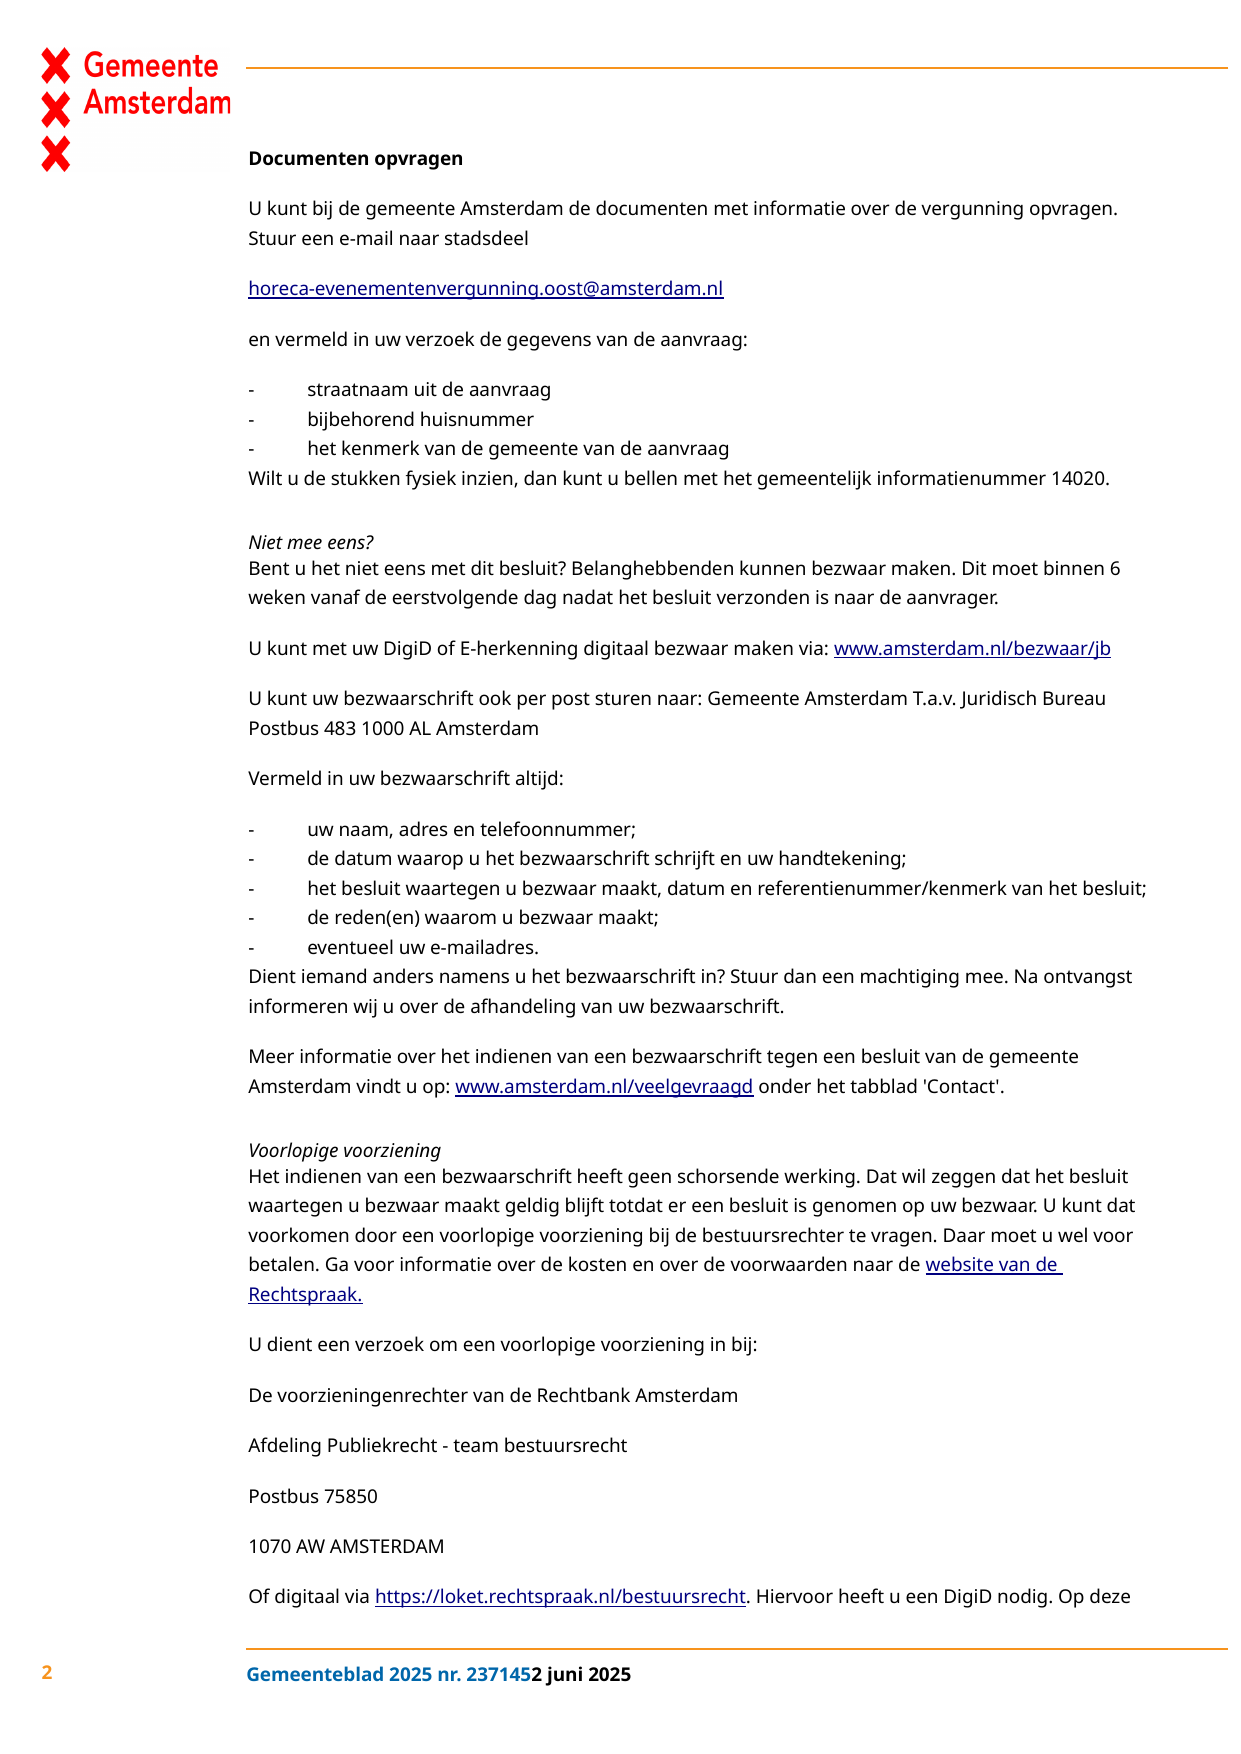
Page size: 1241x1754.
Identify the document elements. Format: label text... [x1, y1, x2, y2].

text horeca-evenementenvergunning.oost@amsterdam.nl [248, 276, 1152, 301]
text Meer informatie over het indienen van een bezwaarschrift tegen een besluit van de gemeente Amsterdam vindt u op: www.amsterdam.nl/veelgevraagd onder het tabblad 'Contact'. [248, 1044, 1152, 1099]
text Bent u het niet eens met dit besluit? Belanghebbenden kunnen bezwaar maken. Dit moet binnen 6 weken vanaf de eerstvolgende dag nadat het besluit verzonden is naar de aanvrager. [248, 555, 1152, 610]
text U dient een verzoek om een voorlopige voorziening in bij: [248, 1332, 1152, 1357]
list bijbehorend huisnummer [248, 406, 1152, 432]
text Of digitaal via https://loket.rechtspraak.nl/bestuursrecht. Hiervoor heeft u een DigiD nodig. Op deze [248, 1584, 1152, 1609]
list het besluit waartegen u bezwaar maakt, datum en referentienummer/kenmerk van het besluit; [248, 875, 1152, 901]
text Vermeld in uw bezwaarschrift altijd: [248, 765, 1152, 791]
text De voorzieningenrechter van de Rechtbank Amsterdam [248, 1382, 1152, 1408]
list uw naam, adres en telefoonnummer; [248, 816, 1152, 841]
text Documenten opvragen [248, 145, 1152, 171]
list straatnaam uit de aanvraag [248, 376, 1152, 402]
text Niet mee eens? [248, 529, 1152, 555]
list het kenmerk van de gemeente van de aanvraag [248, 436, 1152, 461]
text Het indienen van een bezwaarschrift heeft geen schorsende werking. Dat wil zeggen dat het besluit waartegen u bezwaar maakt geldig blijft totdat er een besluit is genomen op uw bezwaar. U kunt dat voorkomen door een voorlopige voorziening bij de bestuursrechter te vragen. Daar moet u wel voor betalen. Ga voor informatie over de kosten en over de voorwaarden naar de website van de Rechtspraak. [248, 1163, 1152, 1307]
list de datum waarop u het bezwaarschrift schrijft en uw handtekening; [248, 845, 1152, 871]
text Voorlopige voorziening [248, 1137, 1152, 1163]
text Afdeling Publiekrecht - team bestuursrecht [248, 1432, 1152, 1458]
text Postbus 75850 [248, 1483, 1152, 1509]
text 1070 AW AMSTERDAM [248, 1533, 1152, 1559]
text Dient iemand anders namens u het bezwaarschrift in? Stuur dan een machtiging mee. Na ontvangst informeren wij u over de afhandeling van uw bezwaarschrift. [248, 964, 1152, 1019]
list eventueel uw e-mailadres. [248, 934, 1152, 960]
text en vermeld in uw verzoek de gegevens van de aanvraag: [248, 326, 1152, 352]
list de reden(en) waarom u bezwaar maakt; [248, 904, 1152, 930]
text U kunt uw bezwaarschrift ook per post sturen naar: Gemeente Amsterdam T.a.v. Juridisch Bureau Postbus 483 1000 AL Amsterdam [248, 685, 1152, 741]
picture [41, 47, 231, 172]
text U kunt bij de gemeente Amsterdam de documenten met informatie over de vergunning opvragen. Stuur een e-mail naar stadsdeel [248, 196, 1152, 251]
text U kunt met uw DigiD of E-herkenning digitaal bezwaar maken via: www.amsterdam.nl/bezwaar/jb [248, 635, 1152, 661]
text Wilt u de stukken fysiek inzien, dan kunt u bellen met het gemeentelijk informatienummer 14020. [248, 465, 1152, 491]
